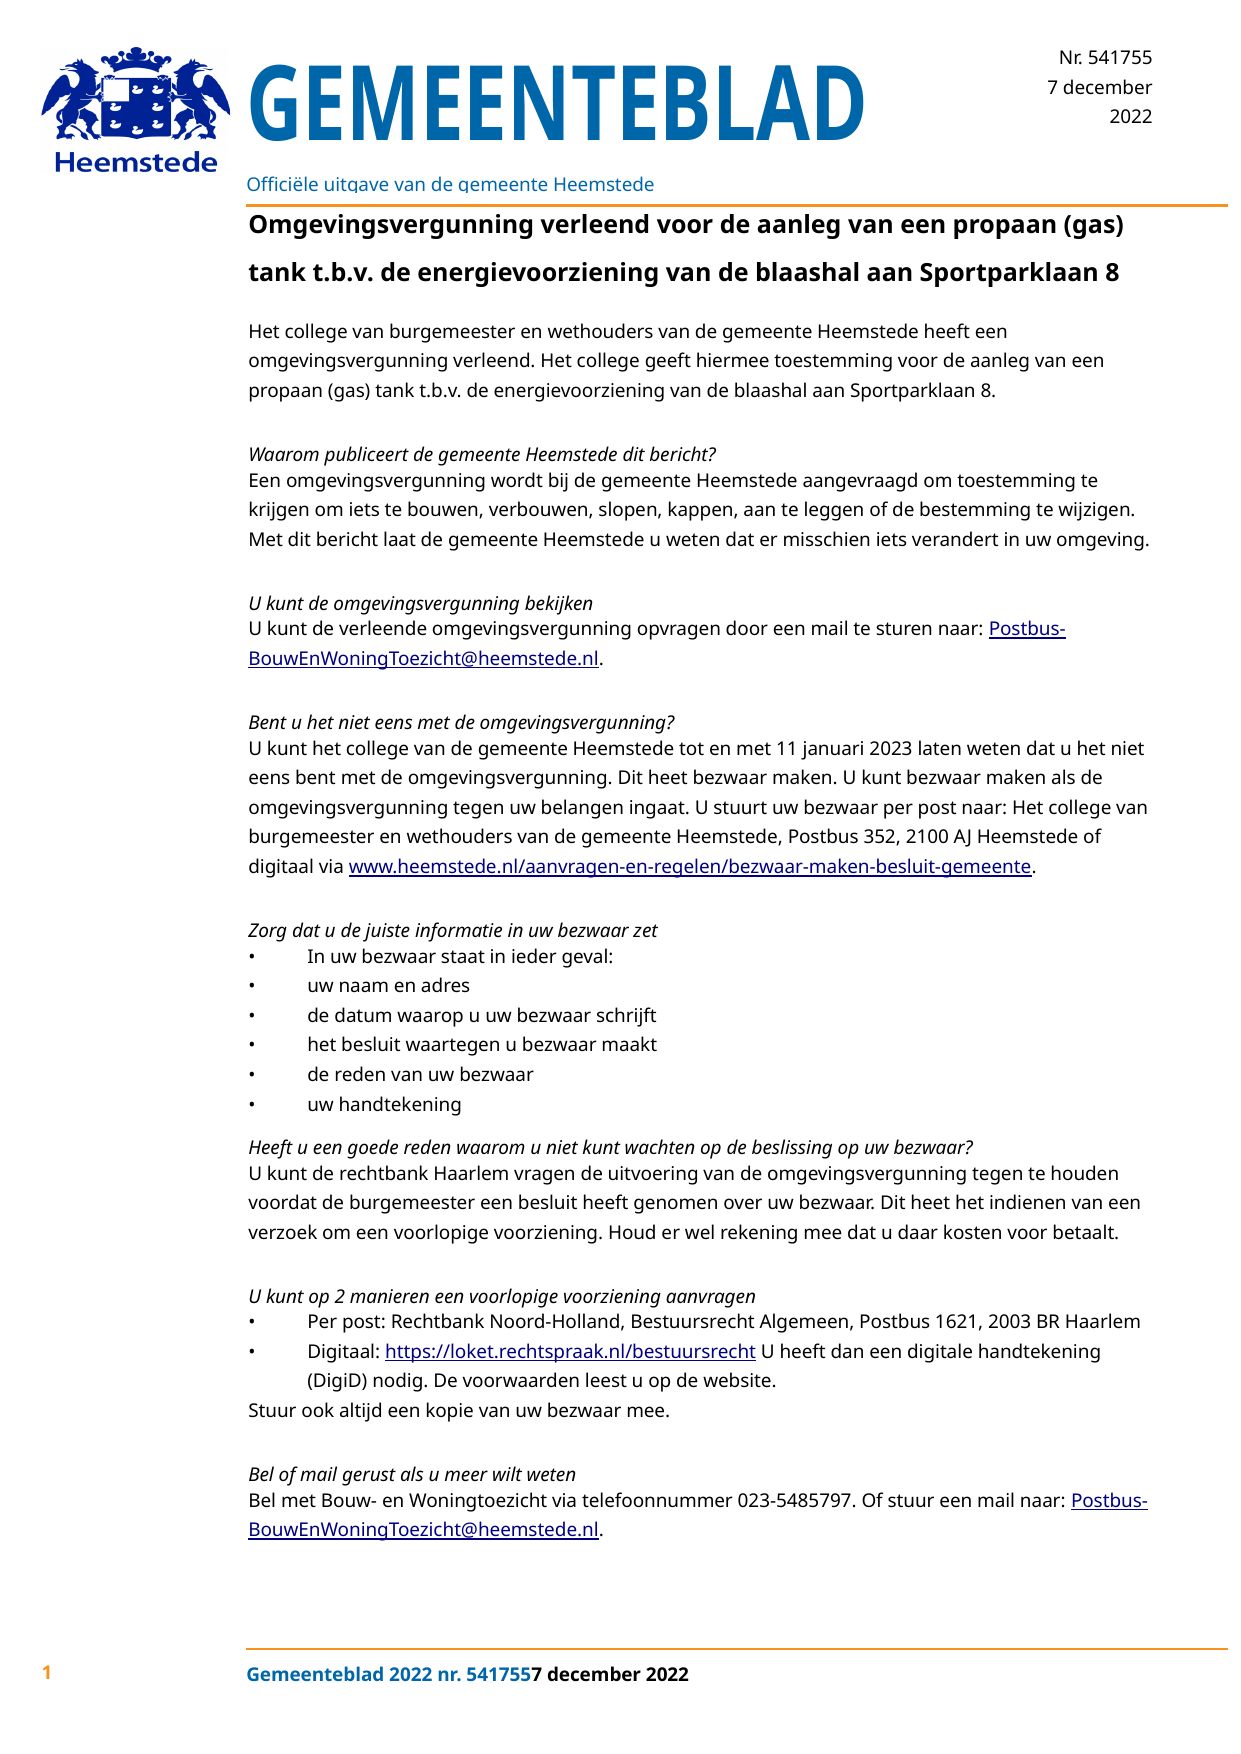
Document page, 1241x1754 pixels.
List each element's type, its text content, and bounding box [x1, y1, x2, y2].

text U kunt het college van de gemeente Heemstede tot en met 11 januari 2023 laten weten dat u het niet eens bent met de omgevingsvergunning. Dit heet bezwaar maken. U kunt bezwaar maken als de omgevingsvergunning tegen uw belangen ingaat. U stuurt uw bezwaar per post naar: Het college van burgemeester en wethouders van de gemeente Heemstede, Postbus 352, 2100 AJ Heemstede of digitaal via www.heemstede.nl/aanvragen-en-regelen/bezwaar-maken-besluit-gemeente. [248, 735, 1152, 879]
text Omgevingsvergunning verleend voor de aanleg van een propaan (gas) tank t.b.v. de energievoorziening van de blaashal aan Sportparklaan 8 [248, 207, 1152, 288]
picture [41, 47, 231, 172]
list Per post: Rechtbank Noord-Holland, Bestuursrecht Algemeen, Postbus 1621, 2003 BR Haarlem [248, 1308, 1152, 1334]
list In uw bezwaar staat in ieder geval: [248, 943, 1152, 969]
list de reden van uw bezwaar [248, 1061, 1152, 1087]
text U kunt de rechtbank Haarlem vragen de uitvoering van de omgevingsvergunning tegen te houden voordat de burgemeester een besluit heeft genomen over uw bezwaar. Dit heet het indienen van een verzoek om een voorlopige voorziening. Houd er wel rekening mee dat u daar kosten voor betaalt. [248, 1160, 1152, 1244]
text Bent u het niet eens met de omgevingsvergunning? [248, 709, 1152, 735]
text Stuur ook altijd een kopie van uw bezwaar mee. [248, 1397, 1152, 1423]
text Het college van burgemeester en wethouders van de gemeente Heemstede heeft een omgevingsvergunning verleend. Het college geeft hiermee toestemming voor de aanleg van een propaan (gas) tank t.b.v. de energievoorziening van de blaashal aan Sportparklaan 8. [248, 318, 1152, 403]
list uw naam en adres [248, 972, 1152, 998]
list het besluit waartegen u bezwaar maakt [248, 1032, 1152, 1057]
list Digitaal: https://loket.rechtspraak.nl/bestuursrecht U heeft dan een digitale handtekening (DigiD) nodig. De voorwaarden leest u op de website. [248, 1338, 1152, 1393]
list de datum waarop u uw bezwaar schrijft [248, 1002, 1152, 1028]
text Bel of mail gerust als u meer wilt weten [248, 1461, 1152, 1487]
text Waarom publiceert de gemeente Heemstede dit bericht? [248, 441, 1152, 467]
text Bel met Bouw- en Woningtoezicht via telefoonnummer 023-5485797. Of stuur een mail naar: Postbus-BouwEnWoningToezicht@heemstede.nl. [248, 1487, 1152, 1542]
text Heeft u een goede reden waarom u niet kunt wachten op de beslissing op uw bezwaar? [248, 1134, 1152, 1160]
text U kunt de verleende omgevingsvergunning opvragen door een mail te sturen naar: Postbus-BouwEnWoningToezicht@heemstede.nl. [248, 616, 1152, 671]
text U kunt op 2 manieren een voorlopige voorziening aanvragen [248, 1283, 1152, 1308]
list uw handtekening [248, 1091, 1152, 1117]
text Een omgevingsvergunning wordt bij de gemeente Heemstede aangevraagd om toestemming te krijgen om iets te bouwen, verbouwen, slopen, kappen, aan te leggen of de bestemming te wijzigen. Met dit bericht laat de gemeente Heemstede u weten dat er misschien iets verandert in uw omgeving. [248, 467, 1152, 552]
text U kunt de omgevingsvergunning bekijken [248, 590, 1152, 616]
text Zorg dat u de juiste informatie in uw bezwaar zet [248, 917, 1152, 943]
